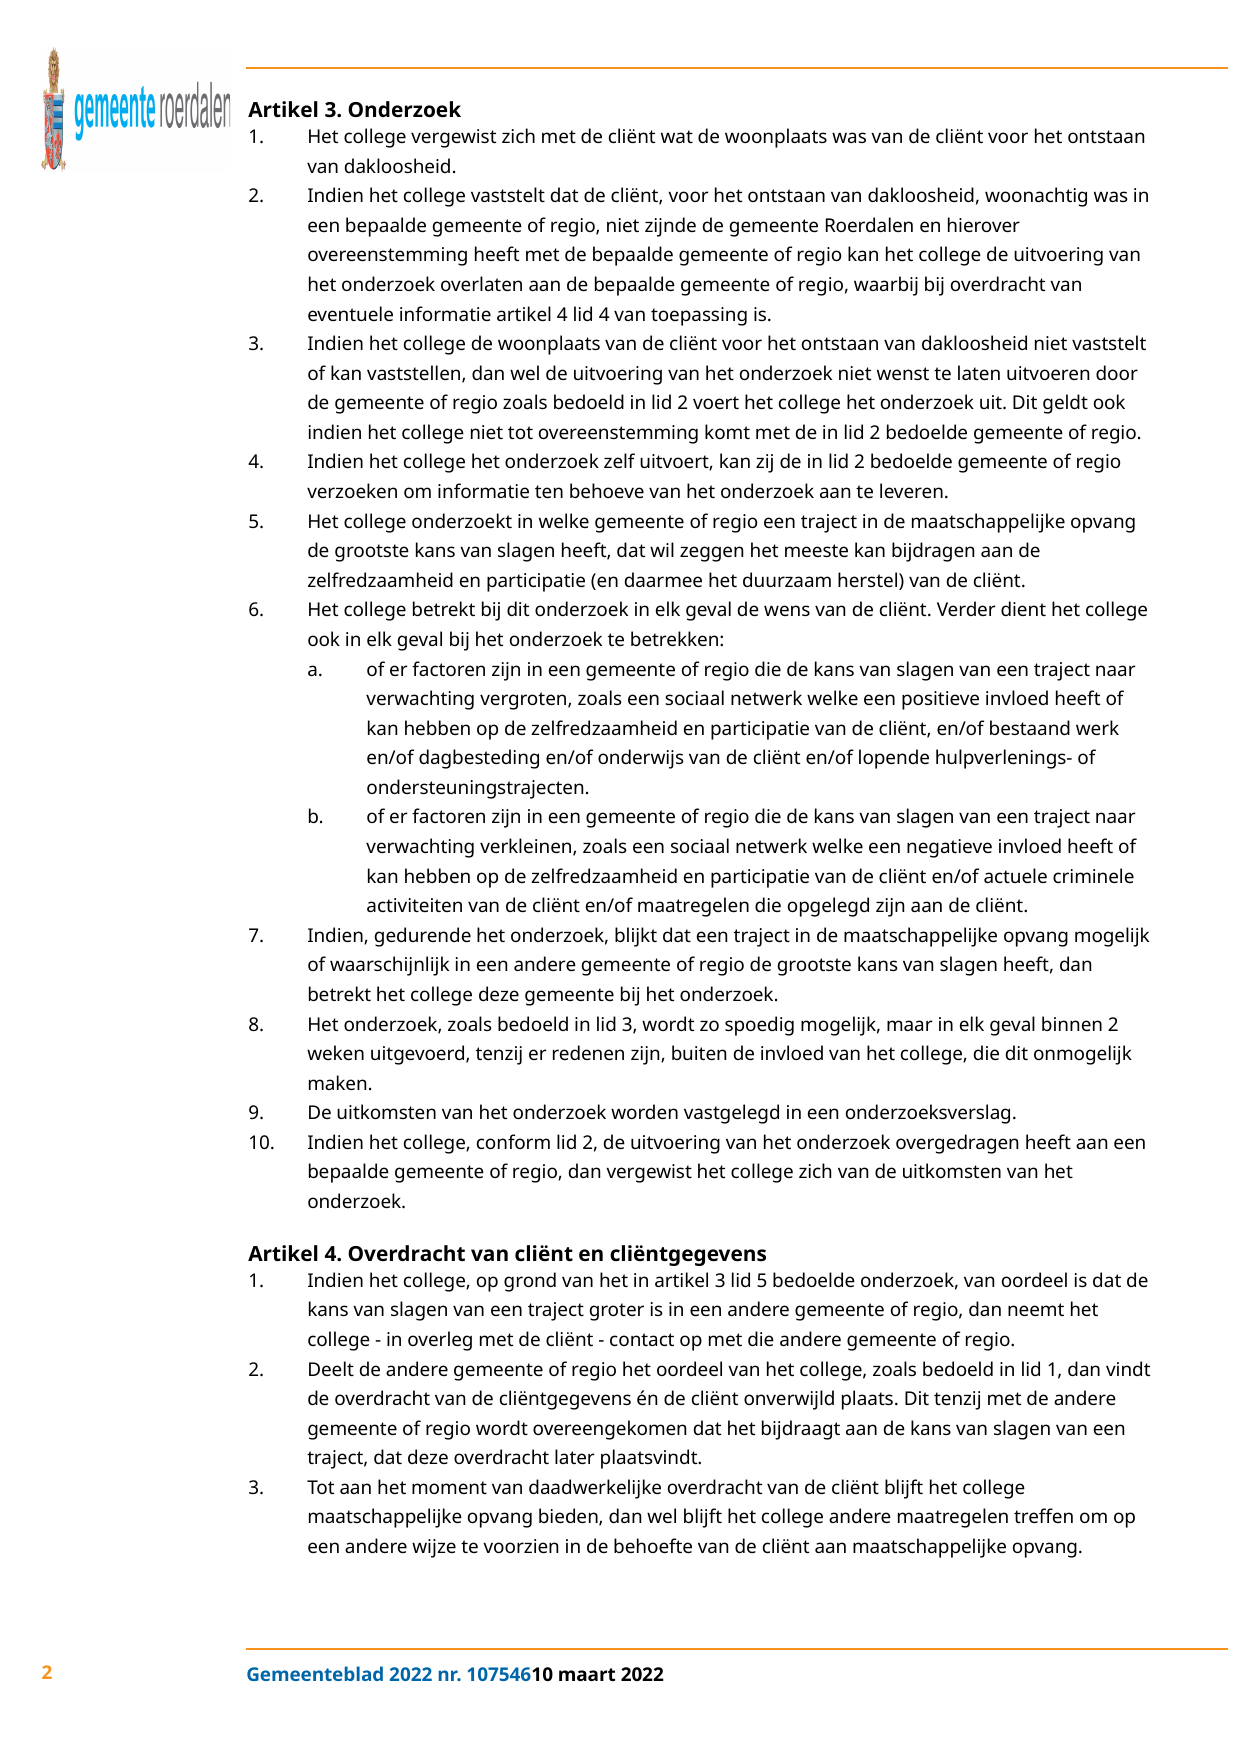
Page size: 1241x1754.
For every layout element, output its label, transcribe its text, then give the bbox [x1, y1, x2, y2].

list Het onderzoek, zoals bedoeld in lid 3, wordt zo spoedig mogelijk, maar in elk geval binnen 2 weken uitgevoerd, tenzij er redenen zijn, buiten de invloed van het college, die dit onmogelijk maken. [248, 1011, 1152, 1096]
list Indien het college vaststelt dat de cliënt, voor het ontstaan van dakloosheid, woonachtig was in een bepaalde gemeente of regio, niet zijnde de gemeente Roerdalen en hierover overeenstemming heeft met de bepaalde gemeente of regio kan het college de uitvoering van het onderzoek overlaten aan de bepaalde gemeente of regio, waarbij bij overdracht van eventuele informatie artikel 4 lid 4 van toepassing is. [248, 182, 1152, 326]
picture [41, 47, 231, 172]
list Het college vergewist zich met de cliënt wat de woonplaats was van de cliënt voor het ontstaan van dakloosheid. [248, 123, 1152, 178]
list of er factoren zijn in een gemeente of regio die de kans van slagen van een traject naar verwachting verkleinen, zoals een sociaal netwerk welke een negatieve invloed heeft of kan hebben op de zelfredzaamheid en participatie van de cliënt en/of actuele criminele activiteiten van de cliënt en/of maatregelen die opgelegd zijn aan de cliënt. [307, 804, 1152, 918]
list Indien het college, conform lid 2, de uitvoering van het onderzoek overgedragen heeft aan een bepaalde gemeente of regio, dan vergewist het college zich van de uitkomsten van het onderzoek. [248, 1129, 1152, 1214]
list Indien, gedurende het onderzoek, blijkt dat een traject in de maatschappelijke opvang mogelijk of waarschijnlijk in een andere gemeente of regio de grootste kans van slagen heeft, dan betrekt het college deze gemeente bij het onderzoek. [248, 922, 1152, 1007]
list De uitkomsten van het onderzoek worden vastgelegd in een onderzoeksverslag. [248, 1099, 1152, 1125]
list of er factoren zijn in een gemeente of regio die de kans van slagen van een traject naar verwachting vergroten, zoals een sociaal netwerk welke een positieve invloed heeft of kan hebben op de zelfredzaamheid en participatie van de cliënt, en/of bestaand werk en/of dagbesteding en/of onderwijs van de cliënt en/of lopende hulpverlenings- of ondersteuningstrajecten. [307, 656, 1152, 800]
list Deelt de andere gemeente of regio het oordeel van het college, zoals bedoeld in lid 1, dan vindt de overdracht van de cliëntgegevens én de cliënt onverwijld plaats. Dit tenzij met de andere gemeente of regio wordt overeengekomen dat het bijdraagt aan de kans van slagen van een traject, dat deze overdracht later plaatsvindt. [248, 1356, 1152, 1470]
list Indien het college, op grond van het in artikel 3 lid 5 bedoelde onderzoek, van oordeel is dat de kans van slagen van een traject groter is in een andere gemeente of regio, dan neemt het college - in overleg met de cliënt - contact op met die andere gemeente of regio. [248, 1267, 1152, 1352]
text Artikel 3. Onderzoek [248, 95, 1152, 123]
text Artikel 4. Overdracht van cliënt en cliëntgegevens [248, 1239, 1152, 1267]
list Tot aan het moment van daadwerkelijke overdracht van de cliënt blijft het college maatschappelijke opvang bieden, dan wel blijft het college andere maatregelen treffen om op een andere wijze te voorzien in de behoefte van de cliënt aan maatschappelijke opvang. [248, 1474, 1152, 1559]
list Indien het college het onderzoek zelf uitvoert, kan zij de in lid 2 bedoelde gemeente of regio verzoeken om informatie ten behoeve van het onderzoek aan te leveren. [248, 449, 1152, 504]
list Het college onderzoekt in welke gemeente of regio een traject in de maatschappelijke opvang de grootste kans van slagen heeft, dat wil zeggen het meeste kan bijdragen aan de zelfredzaamheid en participatie (en daarmee het duurzaam herstel) van de cliënt. [248, 508, 1152, 593]
list Het college betrekt bij dit onderzoek in elk geval de wens van de cliënt. Verder dient het college ook in elk geval bij het onderzoek te betrekken: [248, 597, 1152, 652]
list Indien het college de woonplaats van de cliënt voor het ontstaan van dakloosheid niet vaststelt of kan vaststellen, dan wel de uitvoering van het onderzoek niet wenst te laten uitvoeren door de gemeente of regio zoals bedoeld in lid 2 voert het college het onderzoek uit. Dit geldt ook indien het college niet tot overeenstemming komt met de in lid 2 bedoelde gemeente of regio. [248, 330, 1152, 445]
